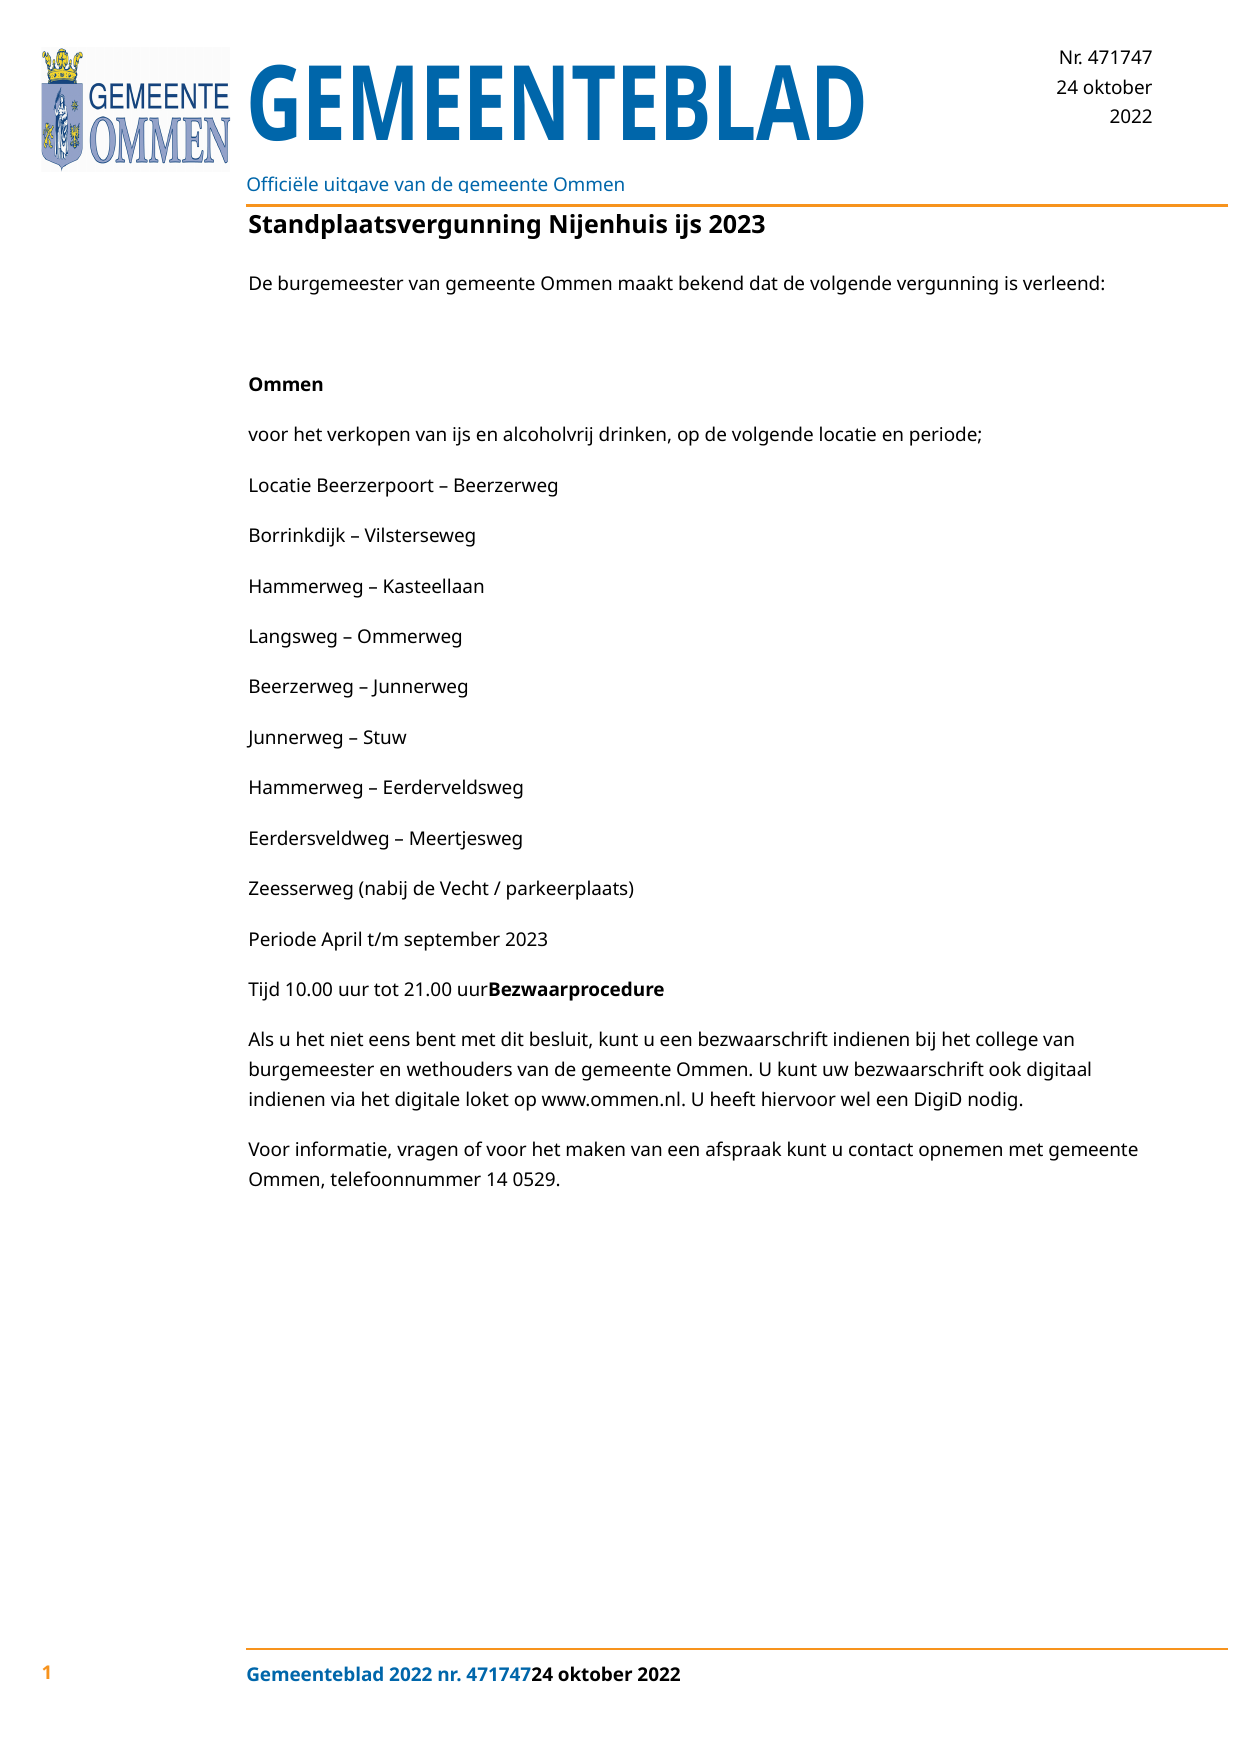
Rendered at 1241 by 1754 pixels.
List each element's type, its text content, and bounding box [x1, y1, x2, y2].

text voor het verkopen van ijs en alcoholvrij drinken, op de volgende locatie en periode; [248, 422, 1152, 447]
text Hammerweg – Kasteellaan [248, 573, 1152, 598]
text Langsweg – Ommerweg [248, 623, 1152, 649]
text Standplaatsvergunning Nijenhuis ijs 2023 [248, 207, 1152, 241]
text De burgemeester van gemeente Ommen maakt bekend dat de volgende vergunning is verleend: [248, 270, 1152, 296]
text Beerzerweg – Junnerweg [248, 674, 1152, 699]
text Tijd 10.00 uur tot 21.00 uurBezwaarprocedure [248, 976, 1152, 1002]
text Locatie Beerzerpoort – Beerzerweg [248, 472, 1152, 498]
text Borrinkdijk – Vilsterseweg [248, 522, 1152, 548]
picture [41, 47, 231, 172]
text Junnerweg – Stuw [248, 724, 1152, 750]
text Periode April t/m september 2023 [248, 926, 1152, 951]
text Voor informatie, vragen of voor het maken van een afspraak kunt u contact opnemen met gemeente Ommen, telefoonnummer 14 0529. [248, 1136, 1152, 1191]
text Zeesserweg (nabij de Vecht / parkeerplaats) [248, 875, 1152, 901]
text Eerdersveldweg – Meertjesweg [248, 825, 1152, 851]
text Als u het niet eens bent met dit besluit, kunt u een bezwaarschrift indienen bij het college van burgemeester en wethouders van de gemeente Ommen. U kunt uw bezwaarschrift ook digitaal indienen via het digitale loket op www.ommen.nl. U heeft hiervoor wel een DigiD nodig. [248, 1027, 1152, 1111]
text Hammerweg – Eerderveldsweg [248, 774, 1152, 800]
text Ommen [248, 371, 1152, 397]
